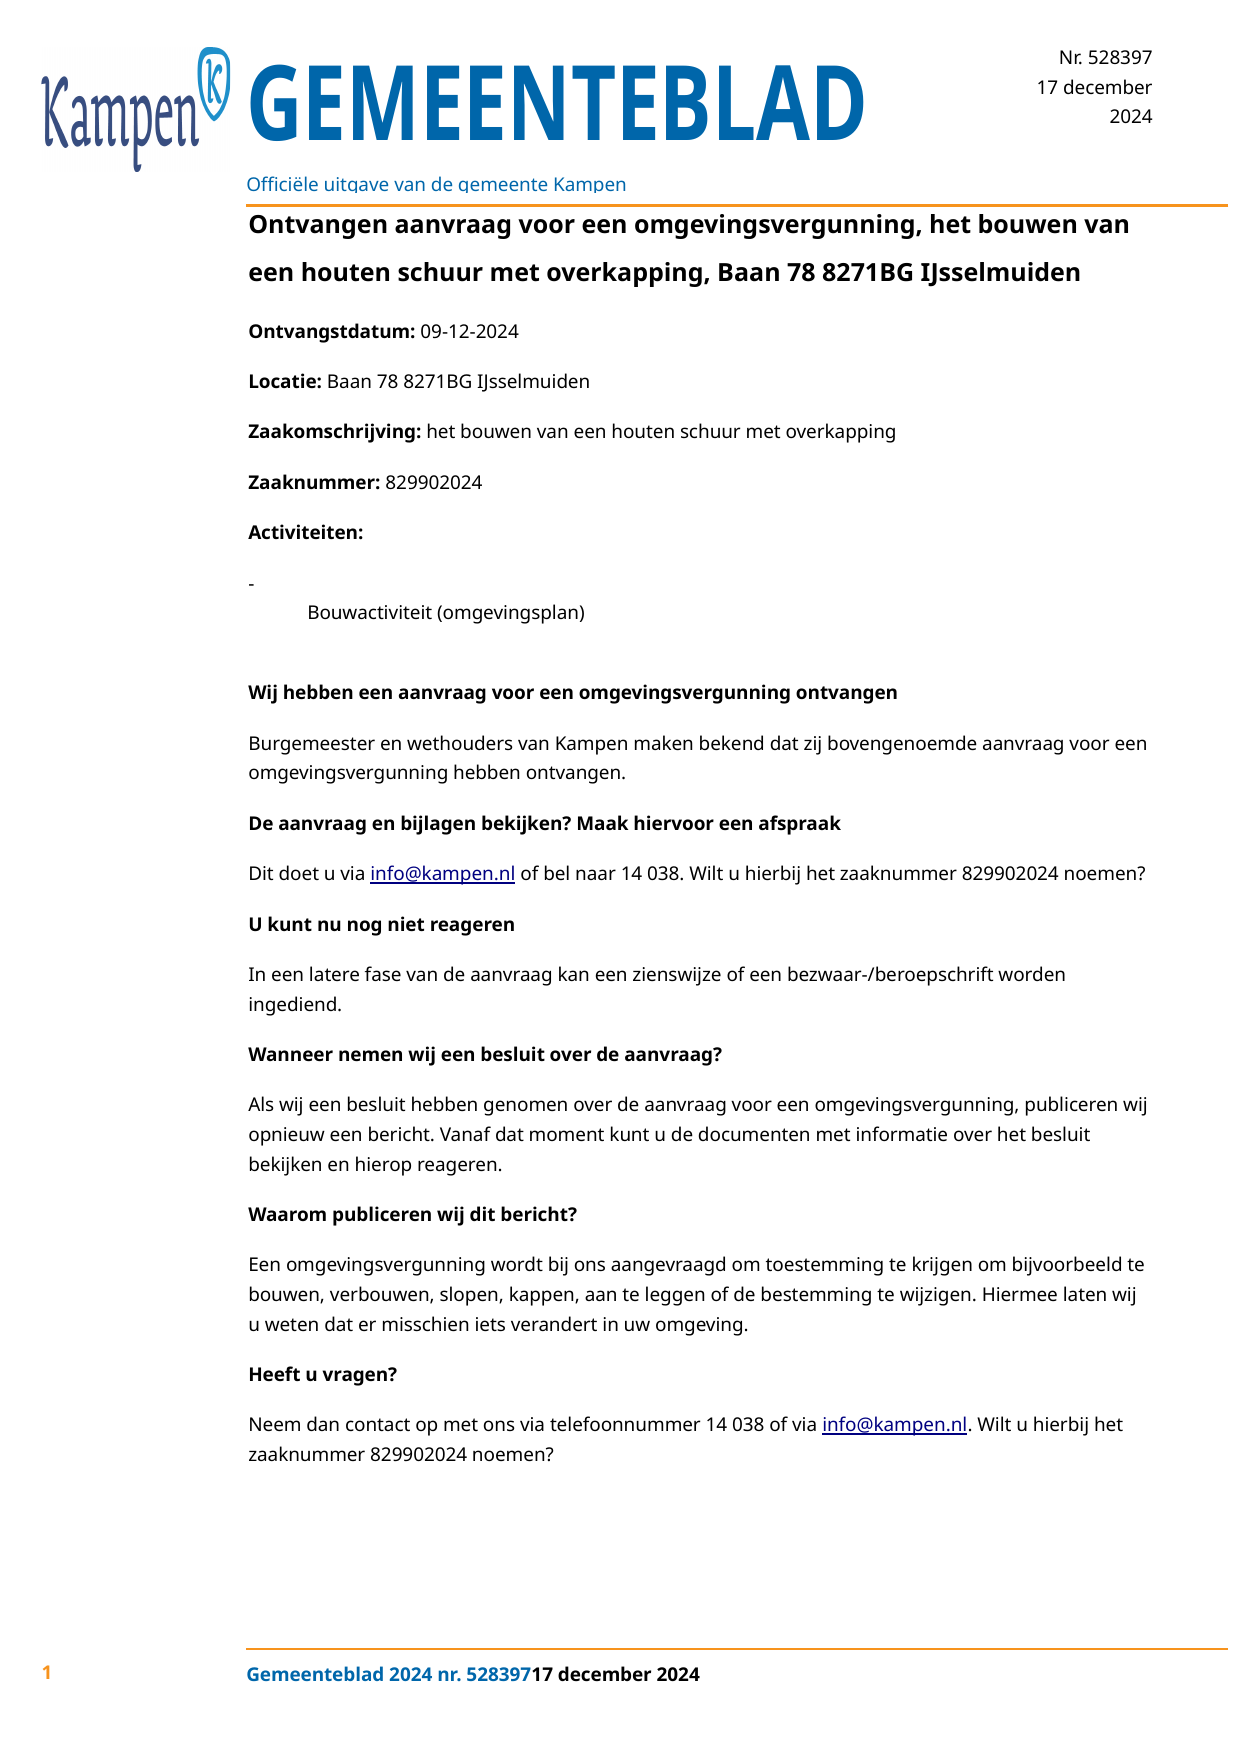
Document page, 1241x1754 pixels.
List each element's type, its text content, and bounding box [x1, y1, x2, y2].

text Waarom publiceren wij dit bericht? [248, 1201, 1152, 1227]
text Locatie: Baan 78 8271BG IJsselmuiden [248, 368, 1152, 394]
text Een omgevingsvergunning wordt bij ons aangevraagd om toestemming te krijgen om bijvoorbeeld te bouwen, verbouwen, slopen, kappen, aan te leggen of de bestemming te wijzigen. Hiermee laten wij u weten dat er misschien iets verandert in uw omgeving. [248, 1252, 1152, 1337]
text Wij hebben een aanvraag voor een omgevingsvergunning ontvangen [248, 679, 1152, 705]
text In een latere fase van de aanvraag kan een zienswijze of een bezwaar-/beroepschrift worden ingediend. [248, 961, 1152, 1017]
text Zaakomschrijving: het bouwen van een houten schuur met overkapping [248, 419, 1152, 444]
picture [41, 47, 231, 172]
text Activiteiten: [248, 519, 1152, 545]
text Dit doet u via info@kampen.nl of bel naar 14 038. Wilt u hierbij het zaaknummer 829902024 noemen? [248, 860, 1152, 886]
text Heeft u vragen? [248, 1361, 1152, 1387]
text Burgemeester en wethouders van Kampen maken bekend dat zij bovengenoemde aanvraag voor een omgevingsvergunning hebben ontvangen. [248, 730, 1152, 785]
text U kunt nu nog niet reageren [248, 911, 1152, 937]
text Ontvangstdatum: 09-12-2024 [248, 318, 1152, 344]
text Ontvangen aanvraag voor een omgevingsvergunning, het bouwen van een houten schuur met overkapping, Baan 78 8271BG IJsselmuiden [248, 207, 1152, 288]
text Als wij een besluit hebben genomen over de aanvraag voor een omgevingsvergunning, publiceren wij opnieuw een bericht. Vanaf dat moment kunt u de documenten met informatie over het besluit bekijken en hierop reageren. [248, 1092, 1152, 1177]
text Zaaknummer: 829902024 [248, 469, 1152, 495]
text De aanvraag en bijlagen bekijken? Maak hiervoor een afspraak [248, 810, 1152, 836]
text Neem dan contact op met ons via telefoonnummer 14 038 of via info@kampen.nl. Wilt u hierbij het zaaknummer 829902024 noemen? [248, 1412, 1152, 1467]
text Wanneer nemen wij een besluit over de aanvraag? [248, 1041, 1152, 1067]
list Bouwactiviteit (omgevingsplan) [248, 599, 1152, 625]
